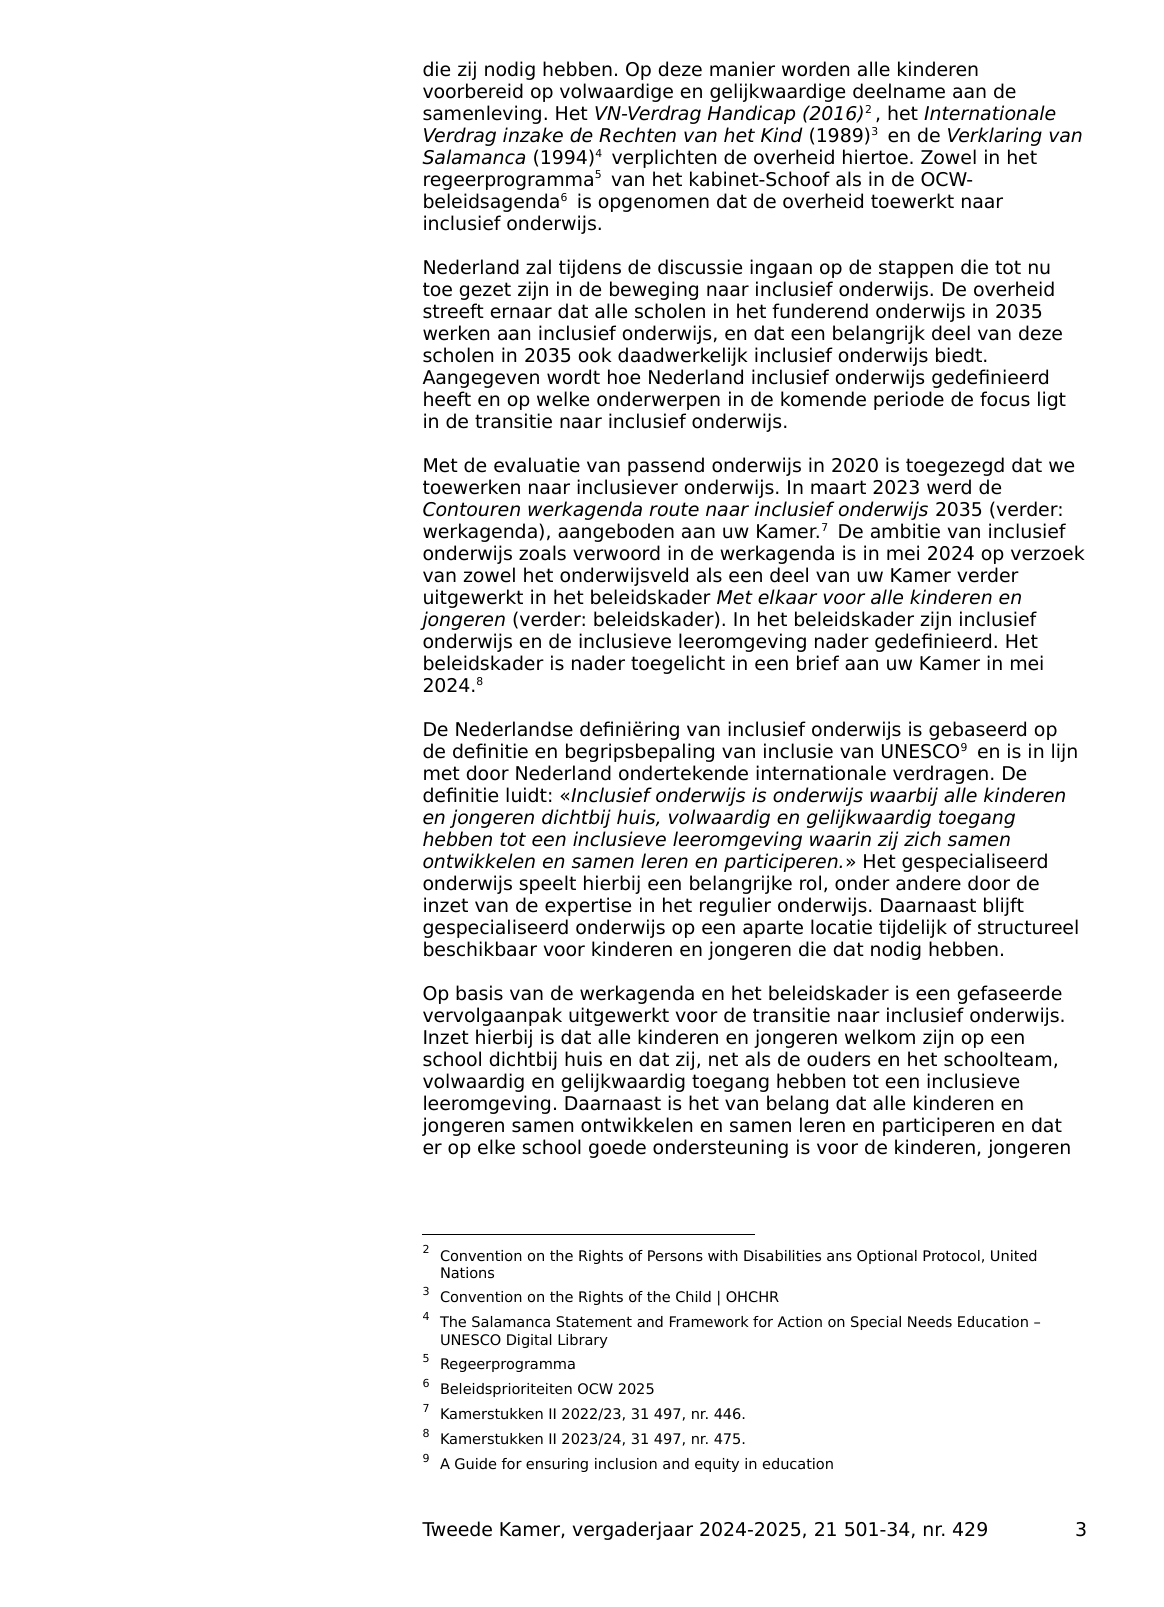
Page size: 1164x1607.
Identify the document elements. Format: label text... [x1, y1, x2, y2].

text The Salamanca Statement and Framework for Action on Special Needs Education – UNESCO Digital Library [422, 1310, 1087, 1349]
text die zij nodig hebben. Op deze manier worden alle kinderen voorbereid op volwaardige en gelijkwaardige deelname aan de samenleving. Het VN-Verdrag Handicap (2016), het Internationale Verdrag inzake de Rechten van het Kind (1989) en de Verklaring van Salamanca (1994) verplichten de overheid hiertoe. Zowel in het regeerprogramma van het kabinet-Schoof als in de OCW-beleidsagenda is opgenomen dat de overheid toewerkt naar inclusief onderwijs. [422, 59, 1087, 235]
text Nederland zal tijdens de discussie ingaan op de stappen die tot nu toe gezet zijn in de beweging naar inclusief onderwijs. De overheid streeft ernaar dat alle scholen in het funderend onderwijs in 2035 werken aan inclusief onderwijs, en dat een belangrijk deel van deze scholen in 2035 ook daadwerkelijk inclusief onderwijs biedt. Aangegeven wordt hoe Nederland inclusief onderwijs gedefinieerd heeft en op welke onderwerpen in de komende periode de focus ligt in de transitie naar inclusief onderwijs. [422, 257, 1087, 433]
text Kamerstukken II 2023/24, 31 497, nr. 475. [422, 1427, 1087, 1449]
text Convention on the Rights of the Child | OHCHR [422, 1285, 1087, 1307]
text Kamerstukken II 2022/23, 31 497, nr. 446. [422, 1402, 1087, 1424]
text A Guide for ensuring inclusion and equity in education [422, 1452, 1087, 1474]
text Beleidsprioriteiten OCW 2025 [422, 1377, 1087, 1399]
text De Nederlandse definiëring van inclusief onderwijs is gebaseerd op de definitie en begripsbepaling van inclusie van UNESCO en is in lijn met door Nederland ondertekende internationale verdragen. De definitie luidt: «Inclusief onderwijs is onderwijs waarbij alle kinderen en jongeren dichtbij huis, volwaardig en gelijkwaardig toegang hebben tot een inclusieve leeromgeving waarin zij zich samen ontwikkelen en samen leren en participeren.» Het gespecialiseerd onderwijs speelt hierbij een belangrijke rol, onder andere door de inzet van de expertise in het regulier onderwijs. Daarnaast blijft gespecialiseerd onderwijs op een aparte locatie tijdelijk of structureel beschikbaar voor kinderen en jongeren die dat nodig hebben. [422, 719, 1087, 961]
text Regeerprogramma [422, 1352, 1087, 1374]
text Met de evaluatie van passend onderwijs in 2020 is toegezegd dat we toewerken naar inclusiever onderwijs. In maart 2023 werd de Contouren werkagenda route naar inclusief onderwijs 2035 (verder: werkagenda), aangeboden aan uw Kamer. De ambitie van inclusief onderwijs zoals verwoord in de werkagenda is in mei 2024 op verzoek van zowel het onderwijsveld als een deel van uw Kamer verder uitgewerkt in het beleidskader Met elkaar voor alle kinderen en jongeren (verder: beleidskader). In het beleidskader zijn inclusief onderwijs en de inclusieve leeromgeving nader gedefinieerd. Het beleidskader is nader toegelicht in een brief aan uw Kamer in mei 2024. [422, 455, 1087, 697]
text Op basis van de werkagenda en het beleidskader is een gefaseerde vervolgaanpak uitgewerkt voor de transitie naar inclusief onderwijs. Inzet hierbij is dat alle kinderen en jongeren welkom zijn op een school dichtbij huis en dat zij, net als de ouders en het schoolteam, volwaardig en gelijkwaardig toegang hebben tot een inclusieve leeromgeving. Daarnaast is het van belang dat alle kinderen en jongeren samen ontwikkelen en samen leren en participeren en dat er op elke school goede ondersteuning is voor de kinderen, jongeren [422, 983, 1087, 1159]
text Convention on the Rights of Persons with Disabilities ans Optional Protocol, United Nations [422, 1243, 1087, 1282]
